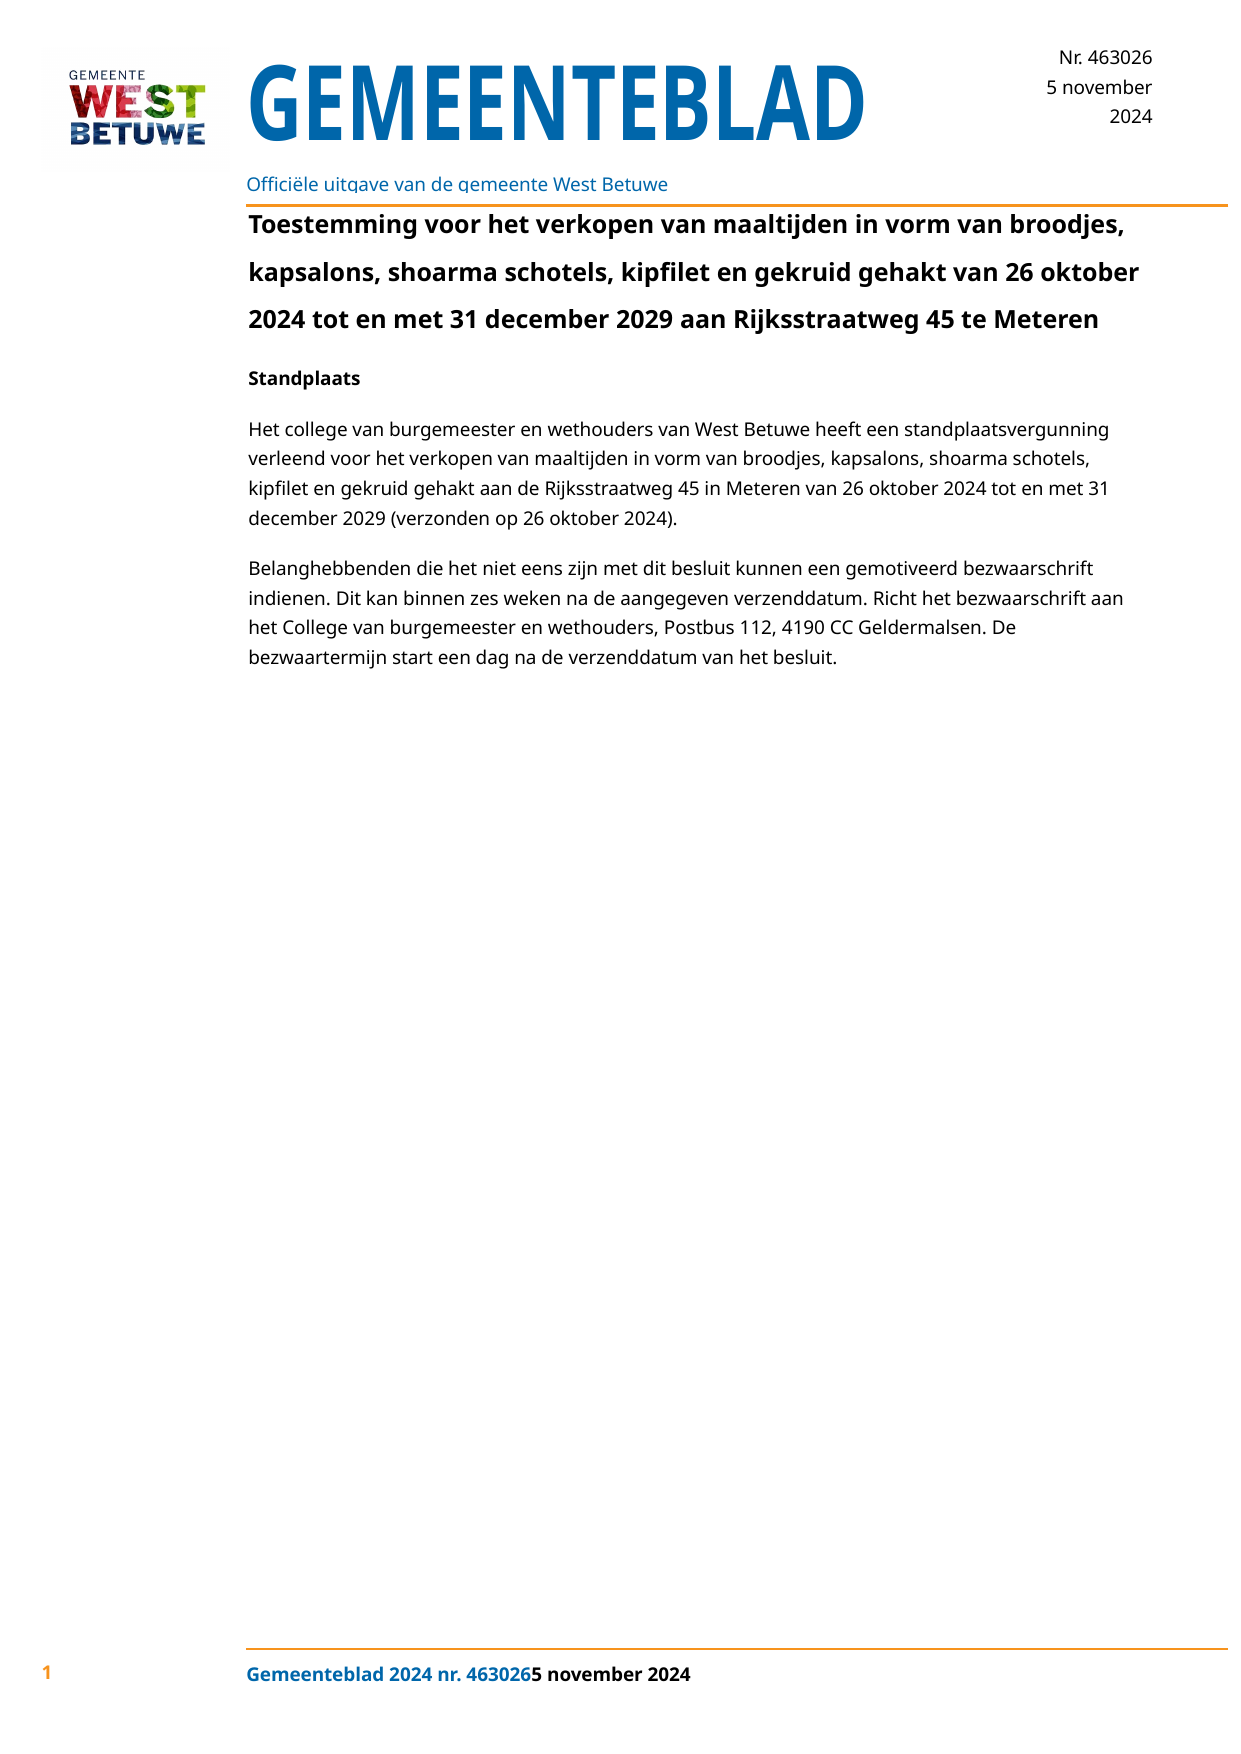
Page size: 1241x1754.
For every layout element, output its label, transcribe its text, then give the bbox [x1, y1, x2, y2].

text Standplaats [248, 366, 1152, 391]
text Toestemming voor het verkopen van maaltijden in vorm van broodjes, kapsalons, shoarma schotels, kipfilet en gekruid gehakt van 26 oktober 2024 tot en met 31 december 2029 aan Rijksstraatweg 45 te Meteren [248, 207, 1152, 336]
picture [41, 47, 231, 172]
text Het college van burgemeester en wethouders van West Betuwe heeft een standplaatsvergunning verleend voor het verkopen van maaltijden in vorm van broodjes, kapsalons, shoarma schotels, kipfilet en gekruid gehakt aan de Rijksstraatweg 45 in Meteren van 26 oktober 2024 tot en met 31 december 2029 (verzonden op 26 oktober 2024). [248, 416, 1152, 530]
text Belanghebbenden die het niet eens zijn met dit besluit kunnen een gemotiveerd bezwaarschrift indienen. Dit kan binnen zes weken na de aangegeven verzenddatum. Richt het bezwaarschrift aan het College van burgemeester en wethouders, Postbus 112, 4190 CC Geldermalsen. De bezwaartermijn start een dag na de verzenddatum van het besluit. [248, 555, 1152, 669]
